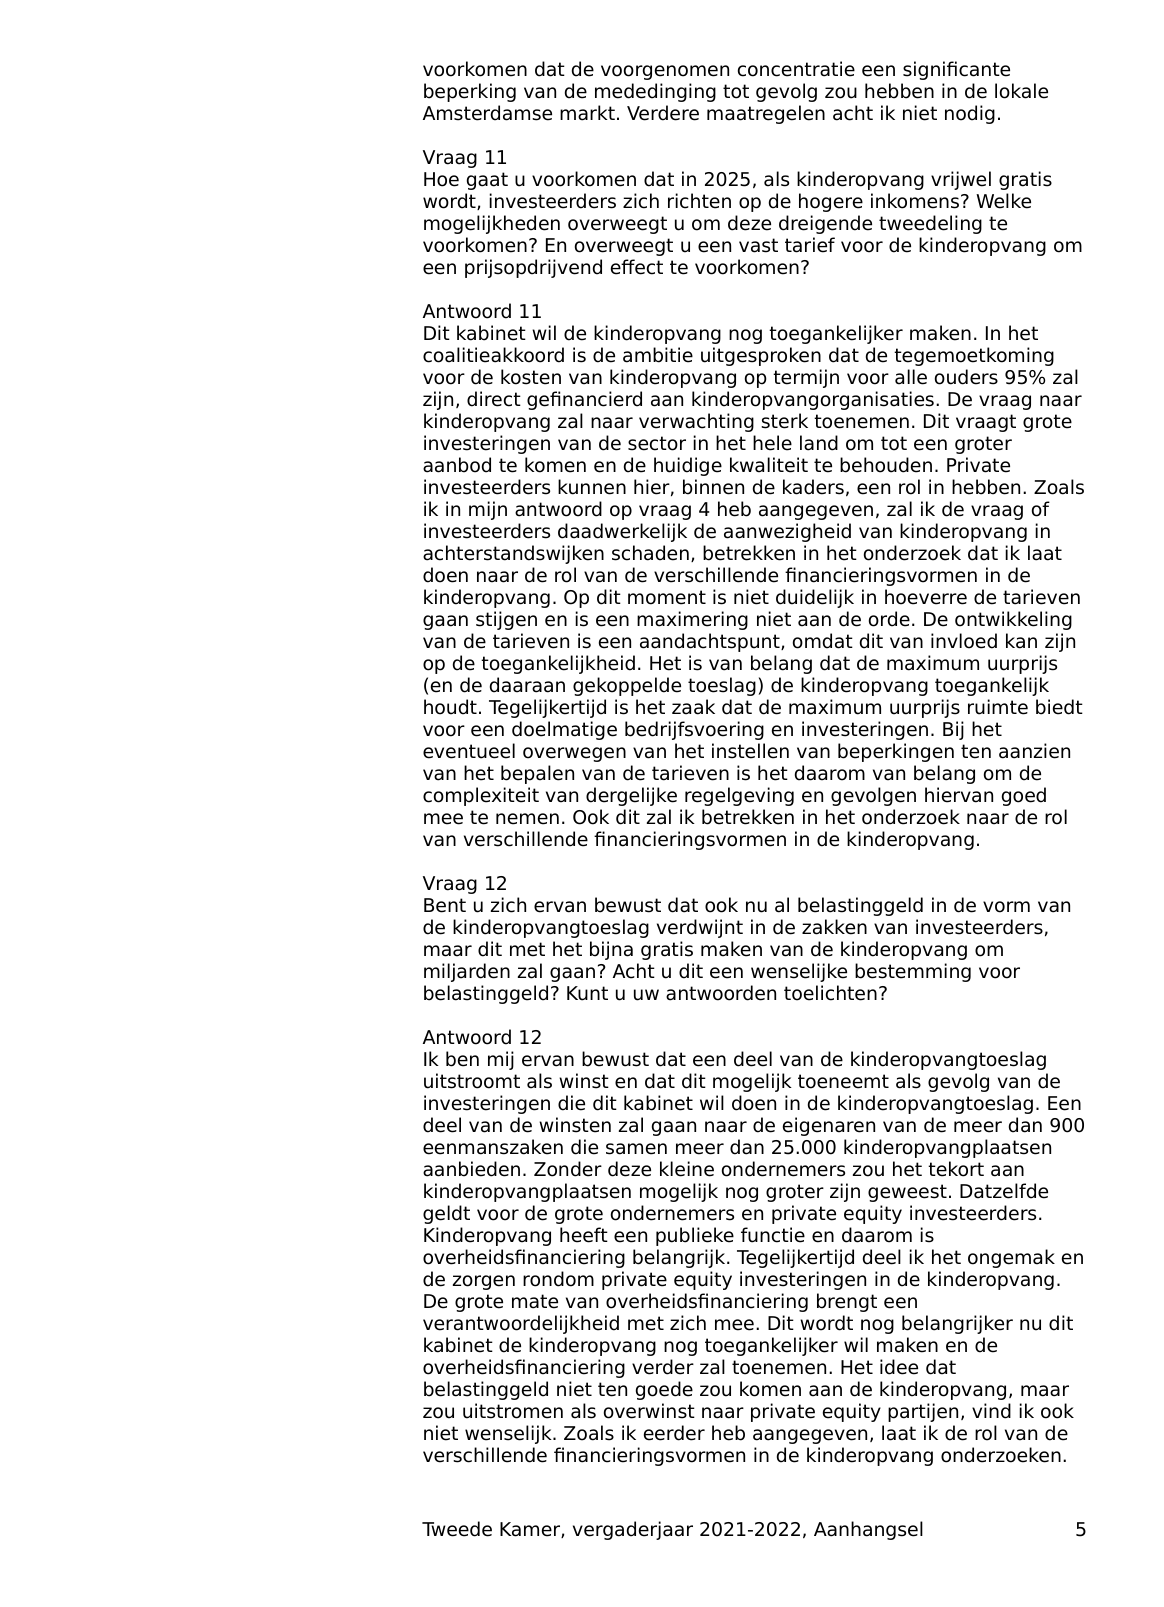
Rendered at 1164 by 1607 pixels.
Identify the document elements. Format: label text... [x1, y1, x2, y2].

text Vraag 11 [422, 147, 1087, 169]
text Hoe gaat u voorkomen dat in 2025, als kinderopvang vrijwel gratis wordt, investeerders zich richten op de hogere inkomens? Welke mogelijkheden overweegt u om deze dreigende tweedeling te voorkomen? En overweegt u een vast tarief voor de kinderopvang om een prijsopdrijvend effect te voorkomen? [422, 169, 1087, 279]
text Vraag 12 [422, 873, 1087, 895]
text Antwoord 11 [422, 301, 1087, 323]
text Bent u zich ervan bewust dat ook nu al belastinggeld in de vorm van de kinderopvangtoeslag verdwijnt in de zakken van investeerders, maar dit met het bijna gratis maken van de kinderopvang om miljarden zal gaan? Acht u dit een wenselijke bestemming voor belastinggeld? Kunt u uw antwoorden toelichten? [422, 895, 1087, 1005]
text voorkomen dat de voorgenomen concentratie een significante beperking van de mededinging tot gevolg zou hebben in de lokale Amsterdamse markt. Verdere maatregelen acht ik niet nodig. [422, 59, 1087, 125]
text Dit kabinet wil de kinderopvang nog toegankelijker maken. In het coalitieakkoord is de ambitie uitgesproken dat de tegemoetkoming voor de kosten van kinderopvang op termijn voor alle ouders 95% zal zijn, direct gefinancierd aan kinderopvangorganisaties. De vraag naar kinderopvang zal naar verwachting sterk toenemen. Dit vraagt grote investeringen van de sector in het hele land om tot een groter aanbod te komen en de huidige kwaliteit te behouden. Private investeerders kunnen hier, binnen de kaders, een rol in hebben. Zoals ik in mijn antwoord op vraag 4 heb aangegeven, zal ik de vraag of investeerders daadwerkelijk de aanwezigheid van kinderopvang in achterstandswijken schaden, betrekken in het onderzoek dat ik laat doen naar de rol van de verschillende financieringsvormen in de kinderopvang. Op dit moment is niet duidelijk in hoeverre de tarieven gaan stijgen en is een maximering niet aan de orde. De ontwikkeling van de tarieven is een aandachtspunt, omdat dit van invloed kan zijn op de toegankelijkheid. Het is van belang dat de maximum uurprijs (en de daaraan gekoppelde toeslag) de kinderopvang toegankelijk houdt. Tegelijkertijd is het zaak dat de maximum uurprijs ruimte biedt voor een doelmatige bedrijfsvoering en investeringen. Bij het eventueel overwegen van het instellen van beperkingen ten aanzien van het bepalen van de tarieven is het daarom van belang om de complexiteit van dergelijke regelgeving en gevolgen hiervan goed mee te nemen. Ook dit zal ik betrekken in het onderzoek naar de rol van verschillende financieringsvormen in de kinderopvang. [422, 323, 1087, 851]
text Antwoord 12 [422, 1027, 1087, 1049]
text Ik ben mij ervan bewust dat een deel van de kinderopvangtoeslag uitstroomt als winst en dat dit mogelijk toeneemt als gevolg van de investeringen die dit kabinet wil doen in de kinderopvangtoeslag. Een deel van de winsten zal gaan naar de eigenaren van de meer dan 900 eenmanszaken die samen meer dan 25.000 kinderopvangplaatsen aanbieden. Zonder deze kleine ondernemers zou het tekort aan kinderopvangplaatsen mogelijk nog groter zijn geweest. Datzelfde geldt voor de grote ondernemers en private equity investeerders. Kinderopvang heeft een publieke functie en daarom is overheidsfinanciering belangrijk. Tegelijkertijd deel ik het ongemak en de zorgen rondom private equity investeringen in de kinderopvang. De grote mate van overheidsfinanciering brengt een verantwoordelijkheid met zich mee. Dit wordt nog belangrijker nu dit kabinet de kinderopvang nog toegankelijker wil maken en de overheidsfinanciering verder zal toenemen. Het idee dat belastinggeld niet ten goede zou komen aan de kinderopvang, maar zou uitstromen als overwinst naar private equity partijen, vind ik ook niet wenselijk. Zoals ik eerder heb aangegeven, laat ik de rol van de verschillende financieringsvormen in de kinderopvang onderzoeken. [422, 1049, 1087, 1467]
